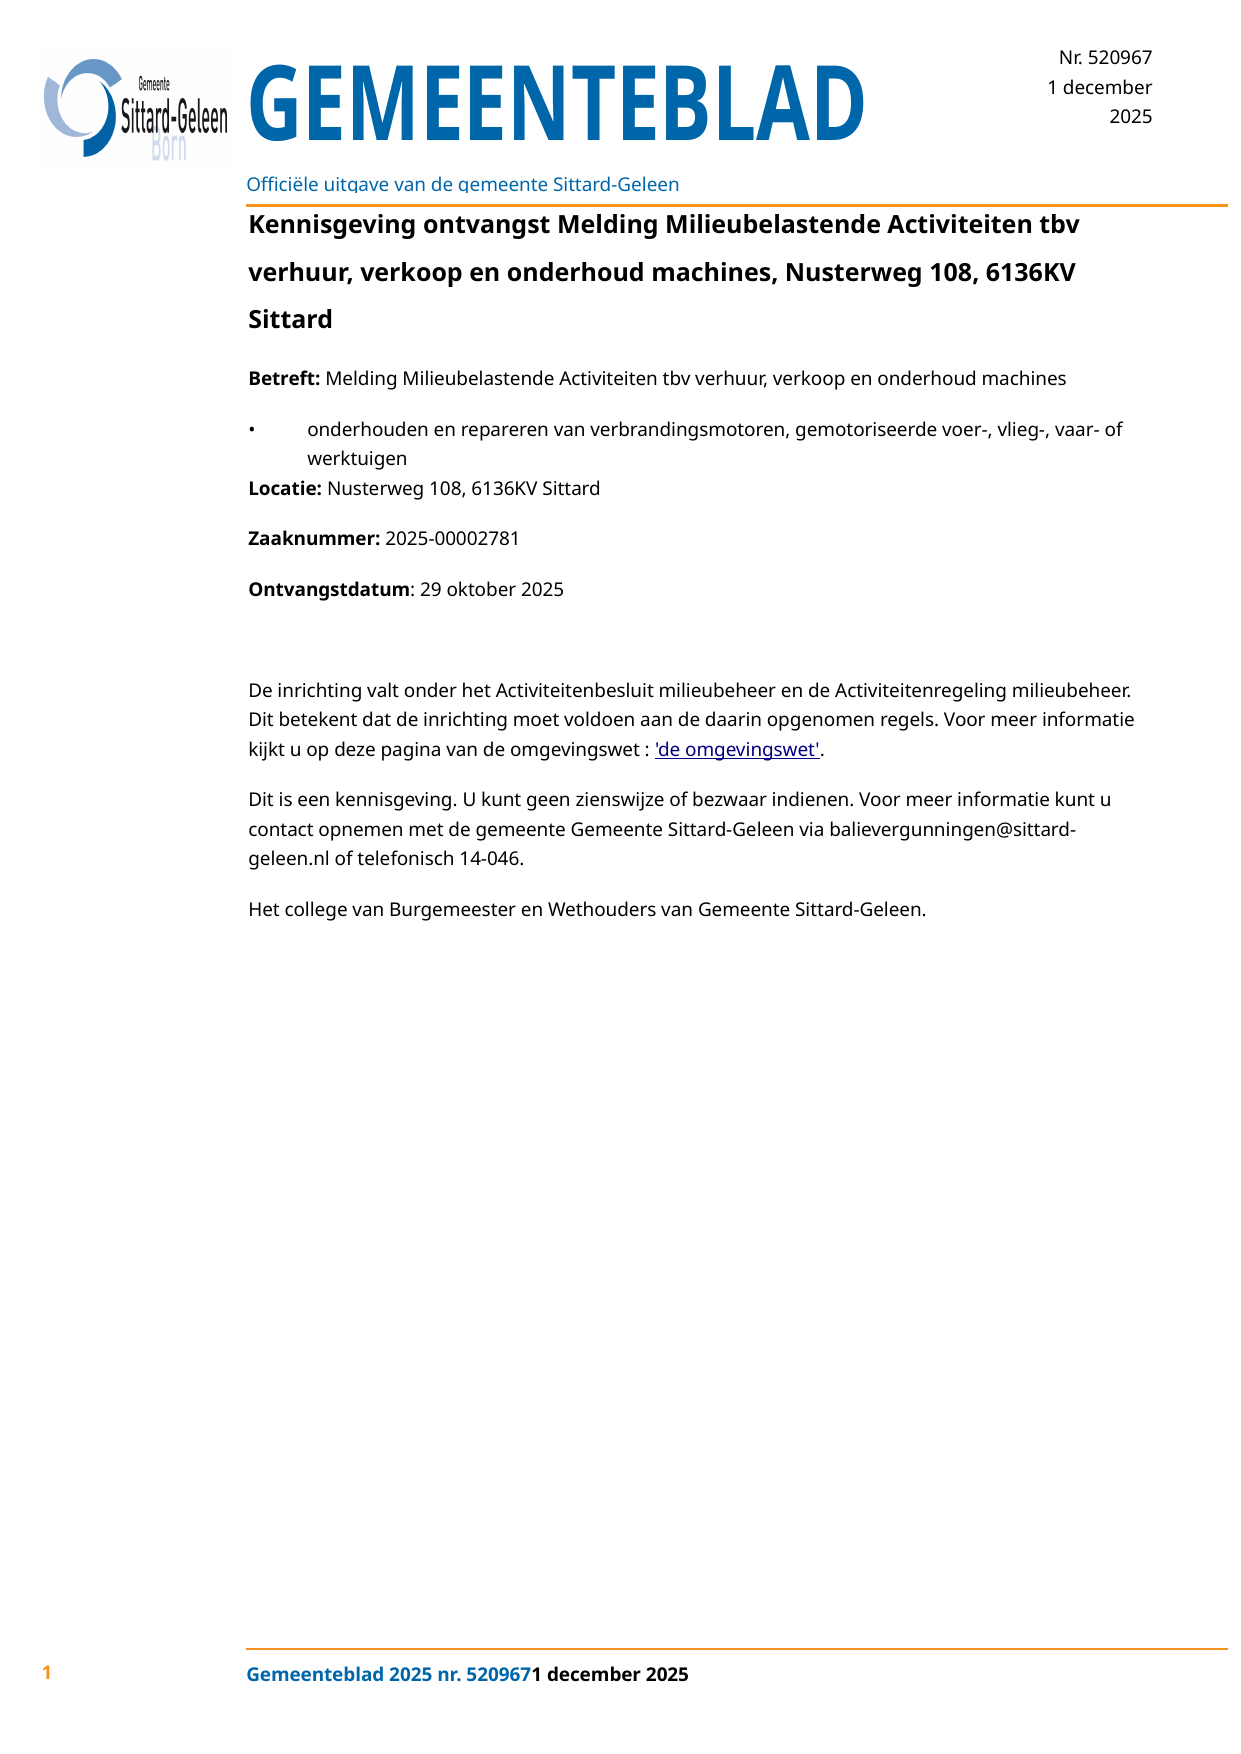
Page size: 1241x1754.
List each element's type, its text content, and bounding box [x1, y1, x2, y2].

text Zaaknummer: 2025-00002781 [248, 526, 1152, 551]
text Locatie: Nusterweg 108, 6136KV Sittard [248, 475, 1152, 501]
text Ontvangstdatum: 29 oktober 2025 [248, 576, 1152, 602]
list onderhouden en repareren van verbrandingsmotoren, gemotoriseerde voer-, vlieg-, vaar- of werktuigen [248, 416, 1152, 471]
text De inrichting valt onder het Activiteitenbesluit milieubeheer en de Activiteitenregeling milieubeheer. Dit betekent dat de inrichting moet voldoen aan de daarin opgenomen regels. Voor meer informatie kijkt u op deze pagina van de omgevingswet : 'de omgevingswet'. [248, 677, 1152, 762]
text Betreft: Melding Milieubelastende Activiteiten tbv verhuur, verkoop en onderhoud machines [248, 366, 1152, 391]
text Kennisgeving ontvangst Melding Milieubelastende Activiteiten tbv verhuur, verkoop en onderhoud machines, Nusterweg 108, 6136KV Sittard [248, 207, 1152, 336]
text Het college van Burgemeester en Wethouders van Gemeente Sittard-Geleen. [248, 896, 1152, 922]
text Dit is een kennisgeving. U kunt geen zienswijze of bezwaar indienen. Voor meer informatie kunt u contact opnemen met de gemeente Gemeente Sittard-Geleen via balievergunningen@sittard-geleen.nl of telefonisch 14-046. [248, 786, 1152, 871]
picture [41, 47, 231, 172]
